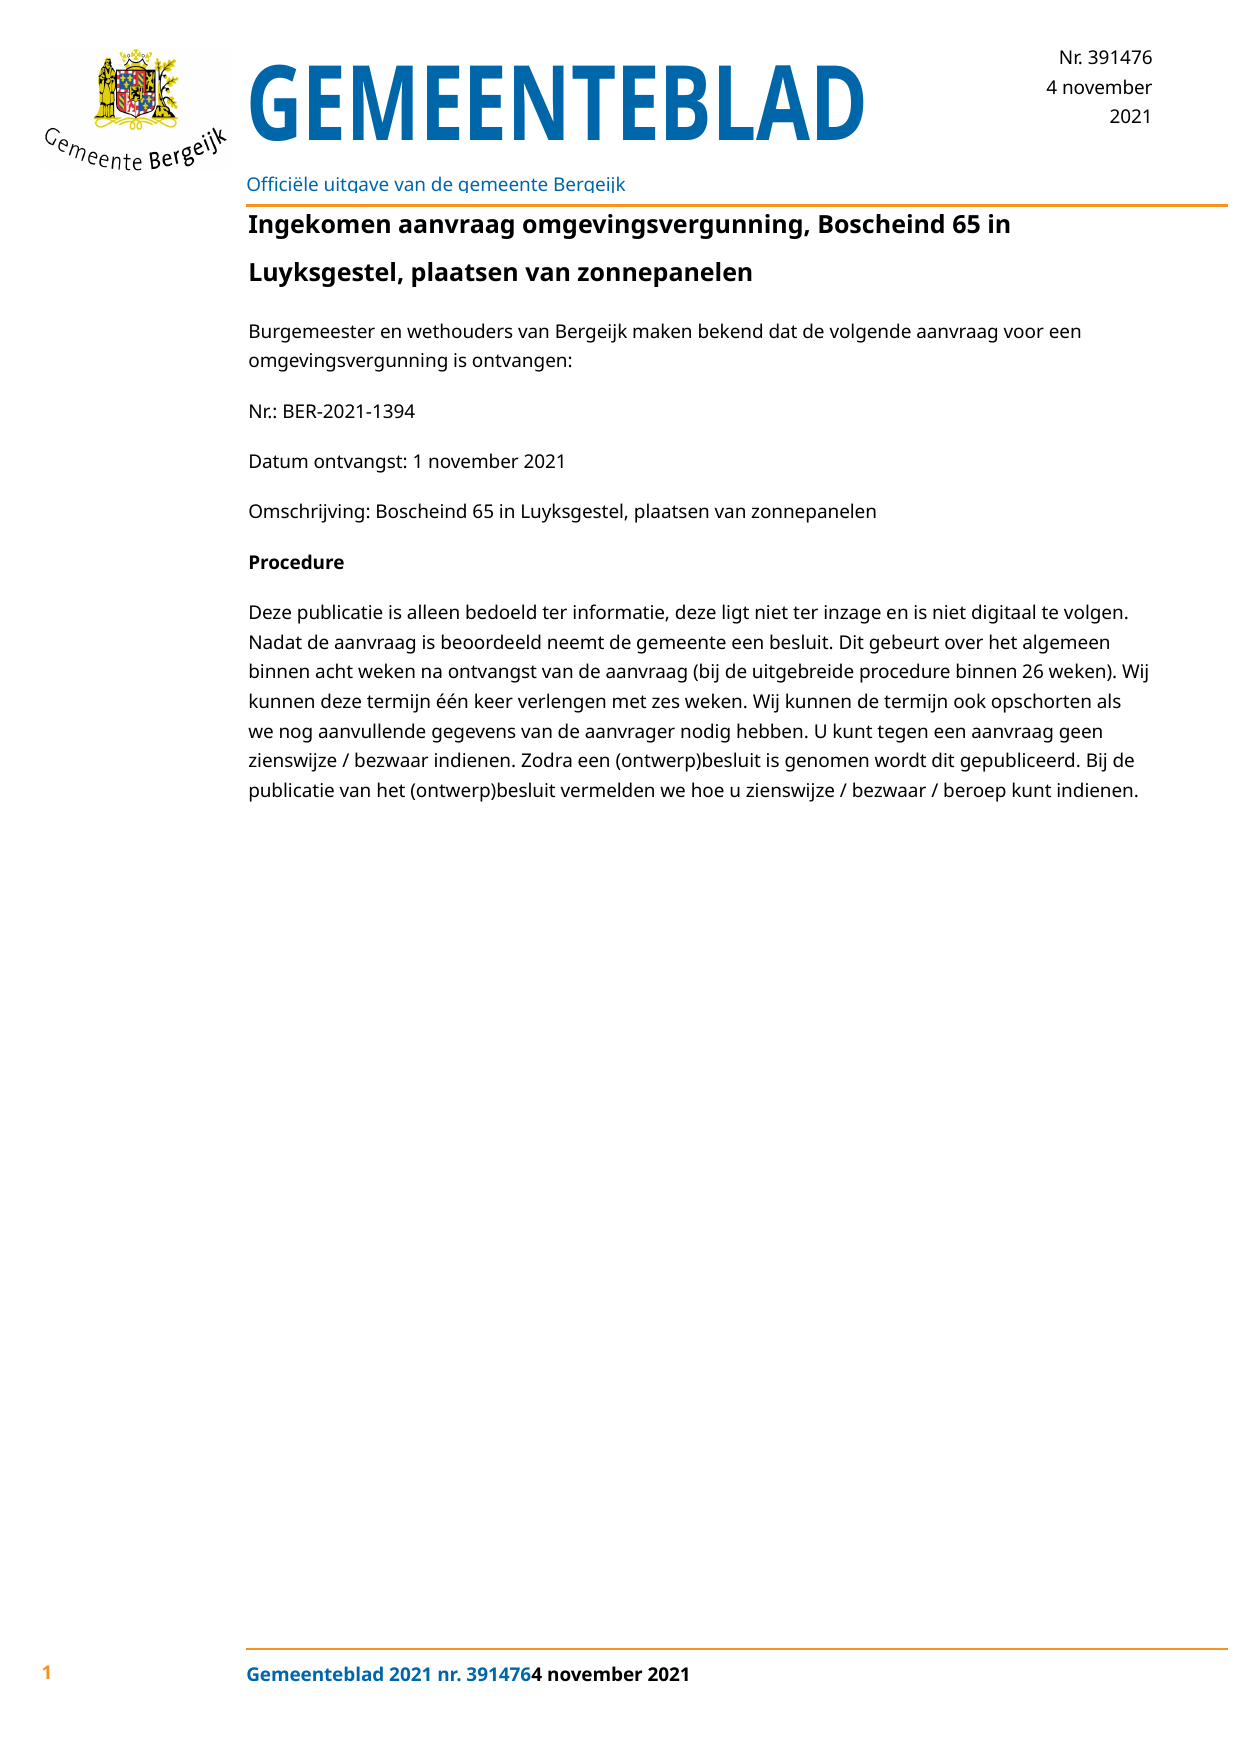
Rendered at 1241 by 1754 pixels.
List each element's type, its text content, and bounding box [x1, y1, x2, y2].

picture [41, 47, 231, 172]
text Nr.: BER-2021-1394 [248, 398, 1152, 424]
text Omschrijving: Boscheind 65 in Luyksgestel, plaatsen van zonnepanelen [248, 499, 1152, 524]
text Burgemeester en wethouders van Bergeijk maken bekend dat de volgende aanvraag voor een omgevingsvergunning is ontvangen: [248, 318, 1152, 373]
text Procedure [248, 549, 1152, 575]
text Deze publicatie is alleen bedoeld ter informatie, deze ligt niet ter inzage en is niet digitaal te volgen. Nadat de aanvraag is beoordeeld neemt de gemeente een besluit. Dit gebeurt over het algemeen binnen acht weken na ontvangst van de aanvraag (bij de uitgebreide procedure binnen 26 weken). Wij kunnen deze termijn één keer verlengen met zes weken. Wij kunnen de termijn ook opschorten als we nog aanvullende gegevens van de aanvrager nodig hebben. U kunt tegen een aanvraag geen zienswijze / bezwaar indienen. Zodra een (ontwerp)besluit is genomen wordt dit gepubliceerd. Bij de publicatie van het (ontwerp)besluit vermelden we hoe u zienswijze / bezwaar / beroep kunt indienen. [248, 599, 1152, 803]
text Ingekomen aanvraag omgevingsvergunning, Boscheind 65 in Luyksgestel, plaatsen van zonnepanelen [248, 207, 1152, 288]
text Datum ontvangst: 1 november 2021 [248, 448, 1152, 474]
